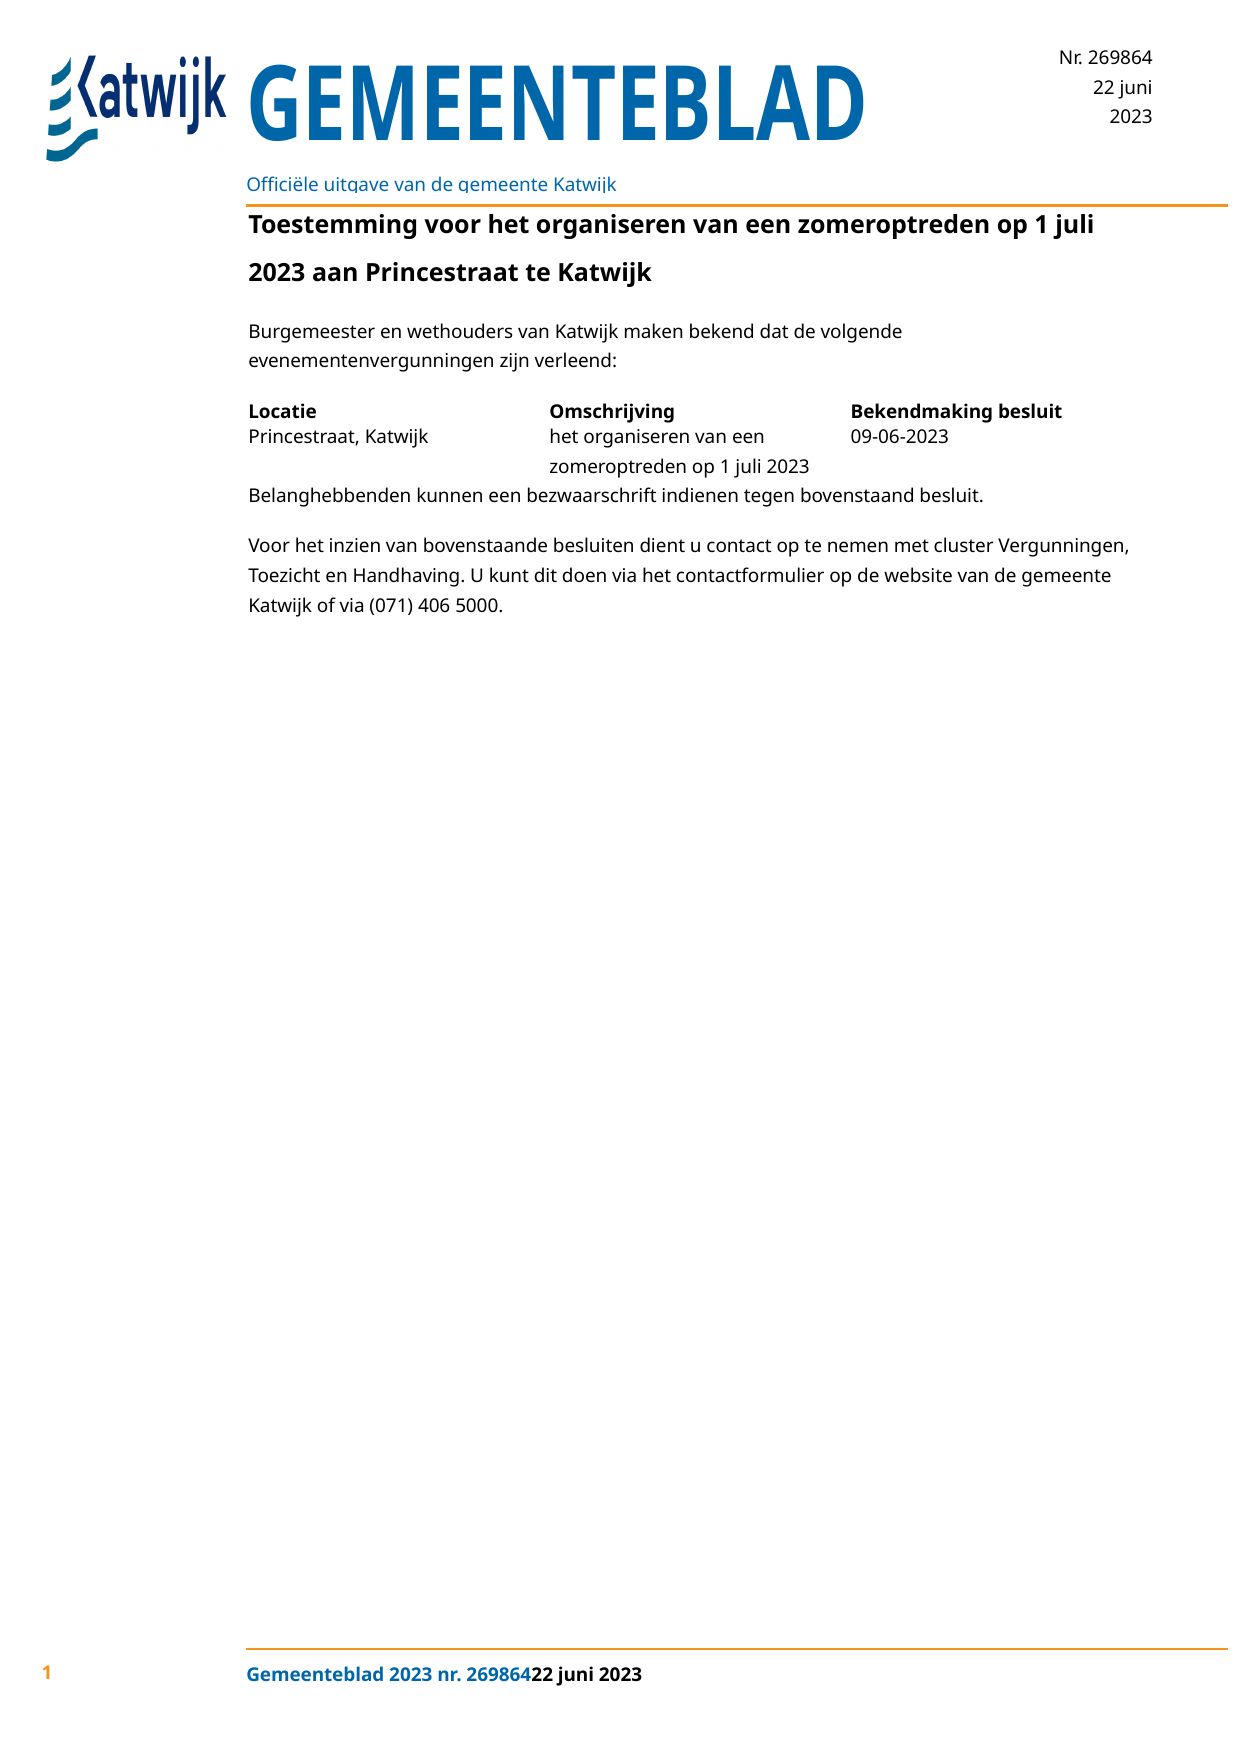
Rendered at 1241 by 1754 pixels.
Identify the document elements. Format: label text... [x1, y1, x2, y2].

table_cell Princestraat, Katwijk [248, 424, 549, 479]
table_header Locatie [248, 398, 549, 424]
table_header Bekendmaking besluit [850, 398, 1152, 424]
text Belanghebbenden kunnen een bezwaarschrift indienen tegen bovenstaand besluit. [248, 482, 1152, 508]
text Voor het inzien van bovenstaande besluiten dient u contact op te nemen met cluster Vergunningen, Toezicht en Handhaving. U kunt dit doen via het contactformulier op de website van de gemeente Katwijk of via (071) 406 5000. [248, 533, 1152, 618]
picture [41, 47, 231, 172]
table_cell het organiseren van een zomeroptreden op 1 juli 2023 [549, 424, 850, 479]
text Toestemming voor het organiseren van een zomeroptreden op 1 juli 2023 aan Princestraat te Katwijk [248, 207, 1152, 288]
table_header Omschrijving [549, 398, 850, 424]
table_cell 09-06-2023 [850, 424, 1152, 479]
text Burgemeester en wethouders van Katwijk maken bekend dat de volgende evenementenvergunningen zijn verleend: [248, 318, 1152, 373]
